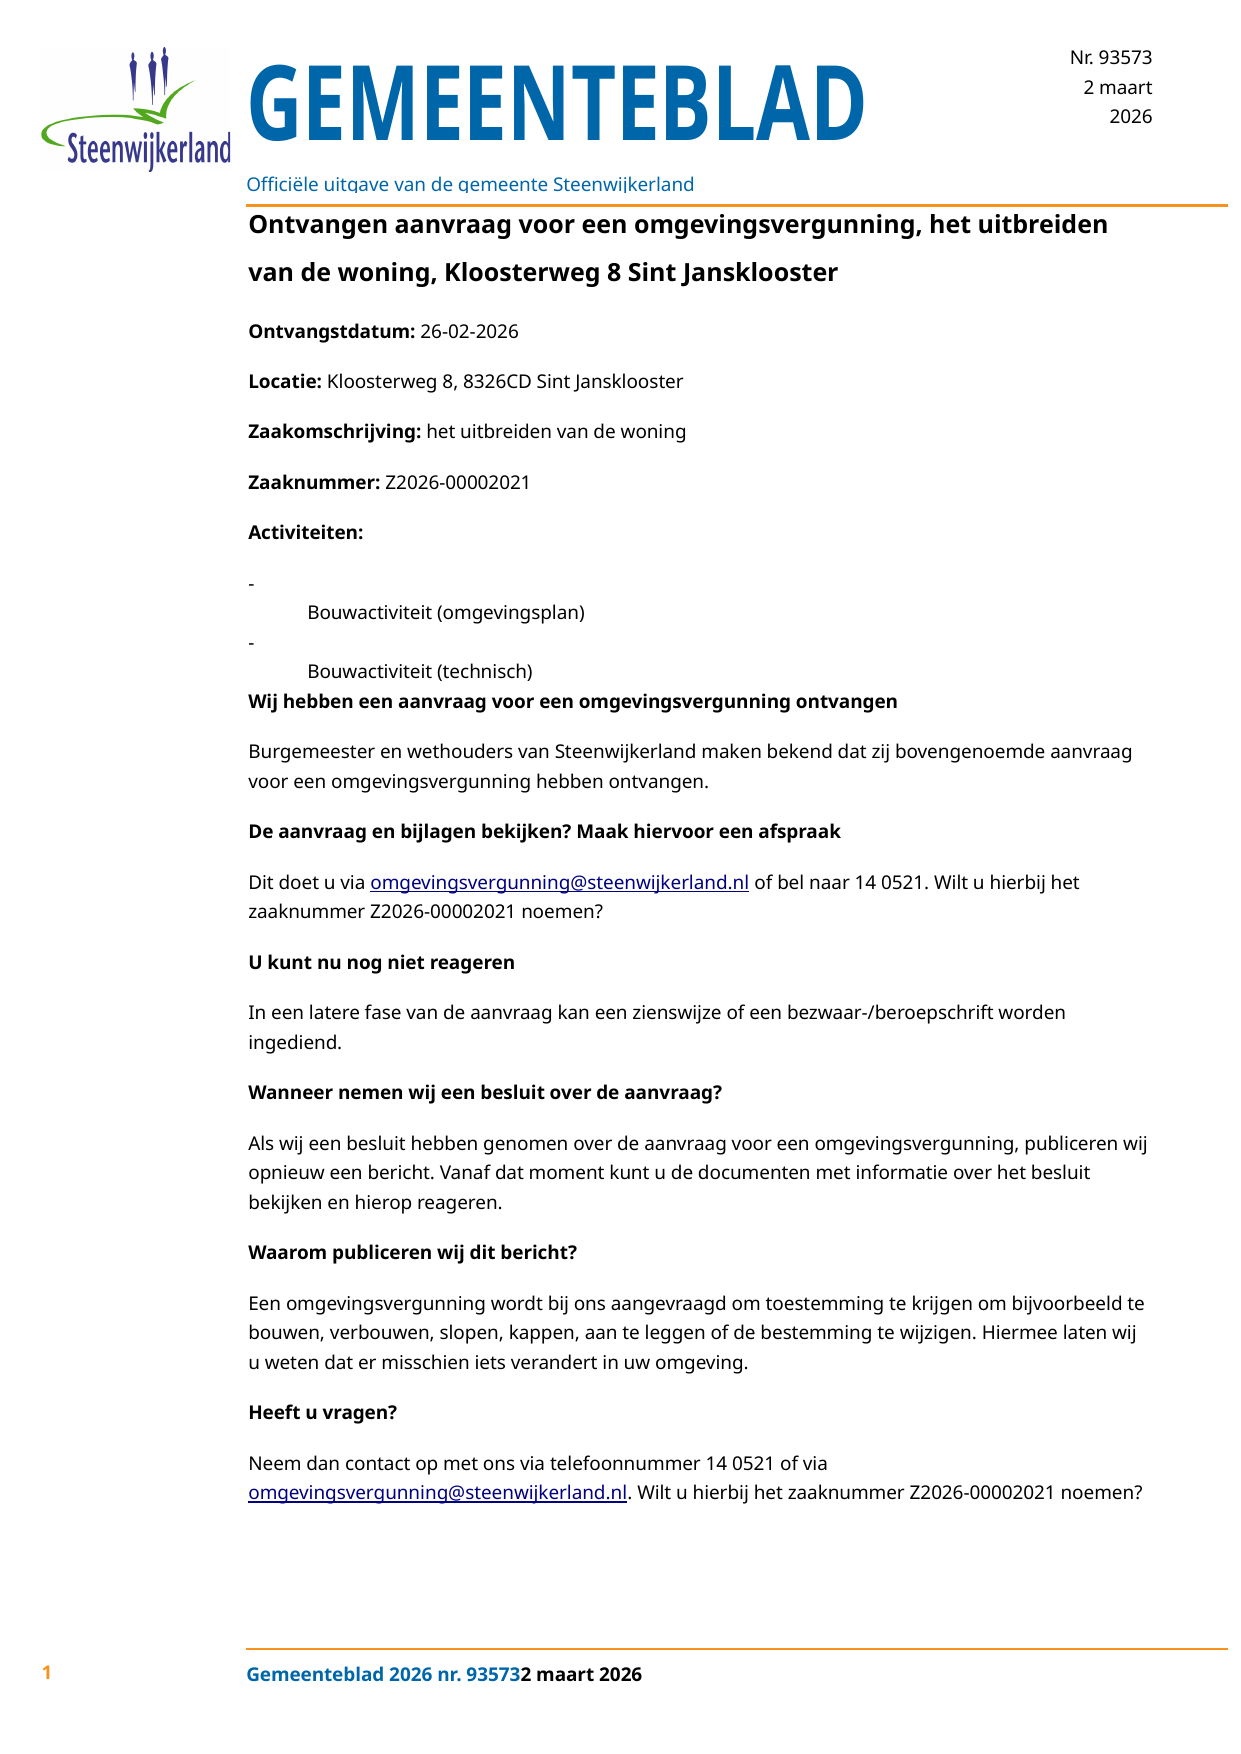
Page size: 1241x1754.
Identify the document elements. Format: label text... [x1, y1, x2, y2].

picture [41, 47, 231, 172]
text Neem dan contact op met ons via telefoonnummer 14 0521 of via omgevingsvergunning@steenwijkerland.nl. Wilt u hierbij het zaaknummer Z2026-00002021 noemen? [248, 1450, 1152, 1505]
text Zaakomschrijving: het uitbreiden van de woning [248, 419, 1152, 444]
text Wanneer nemen wij een besluit over de aanvraag? [248, 1079, 1152, 1105]
text In een latere fase van de aanvraag kan een zienswijze of een bezwaar-/beroepschrift worden ingediend. [248, 999, 1152, 1055]
text Dit doet u via omgevingsvergunning@steenwijkerland.nl of bel naar 14 0521. Wilt u hierbij het zaaknummer Z2026-00002021 noemen? [248, 869, 1152, 924]
text Heeft u vragen? [248, 1399, 1152, 1425]
text Ontvangen aanvraag voor een omgevingsvergunning, het uitbreiden van de woning, Kloosterweg 8 Sint Jansklooster [248, 207, 1152, 288]
text Als wij een besluit hebben genomen over de aanvraag voor een omgevingsvergunning, publiceren wij opnieuw een bericht. Vanaf dat moment kunt u de documenten met informatie over het besluit bekijken en hierop reageren. [248, 1130, 1152, 1215]
text Burgemeester en wethouders van Steenwijkerland maken bekend dat zij bovengenoemde aanvraag voor een omgevingsvergunning hebben ontvangen. [248, 739, 1152, 794]
text Waarom publiceren wij dit bericht? [248, 1239, 1152, 1265]
text Zaaknummer: Z2026-00002021 [248, 469, 1152, 495]
text De aanvraag en bijlagen bekijken? Maak hiervoor een afspraak [248, 819, 1152, 844]
list Bouwactiviteit (technisch) [248, 659, 1152, 684]
list Bouwactiviteit (omgevingsplan) [248, 599, 1152, 625]
text Wij hebben een aanvraag voor een omgevingsvergunning ontvangen [248, 688, 1152, 714]
text Activiteiten: [248, 519, 1152, 545]
text Een omgevingsvergunning wordt bij ons aangevraagd om toestemming te krijgen om bijvoorbeeld te bouwen, verbouwen, slopen, kappen, aan te leggen of de bestemming te wijzigen. Hiermee laten wij u weten dat er misschien iets verandert in uw omgeving. [248, 1290, 1152, 1375]
text Locatie: Kloosterweg 8, 8326CD Sint Jansklooster [248, 368, 1152, 394]
text Ontvangstdatum: 26-02-2026 [248, 318, 1152, 344]
text U kunt nu nog niet reageren [248, 949, 1152, 975]
